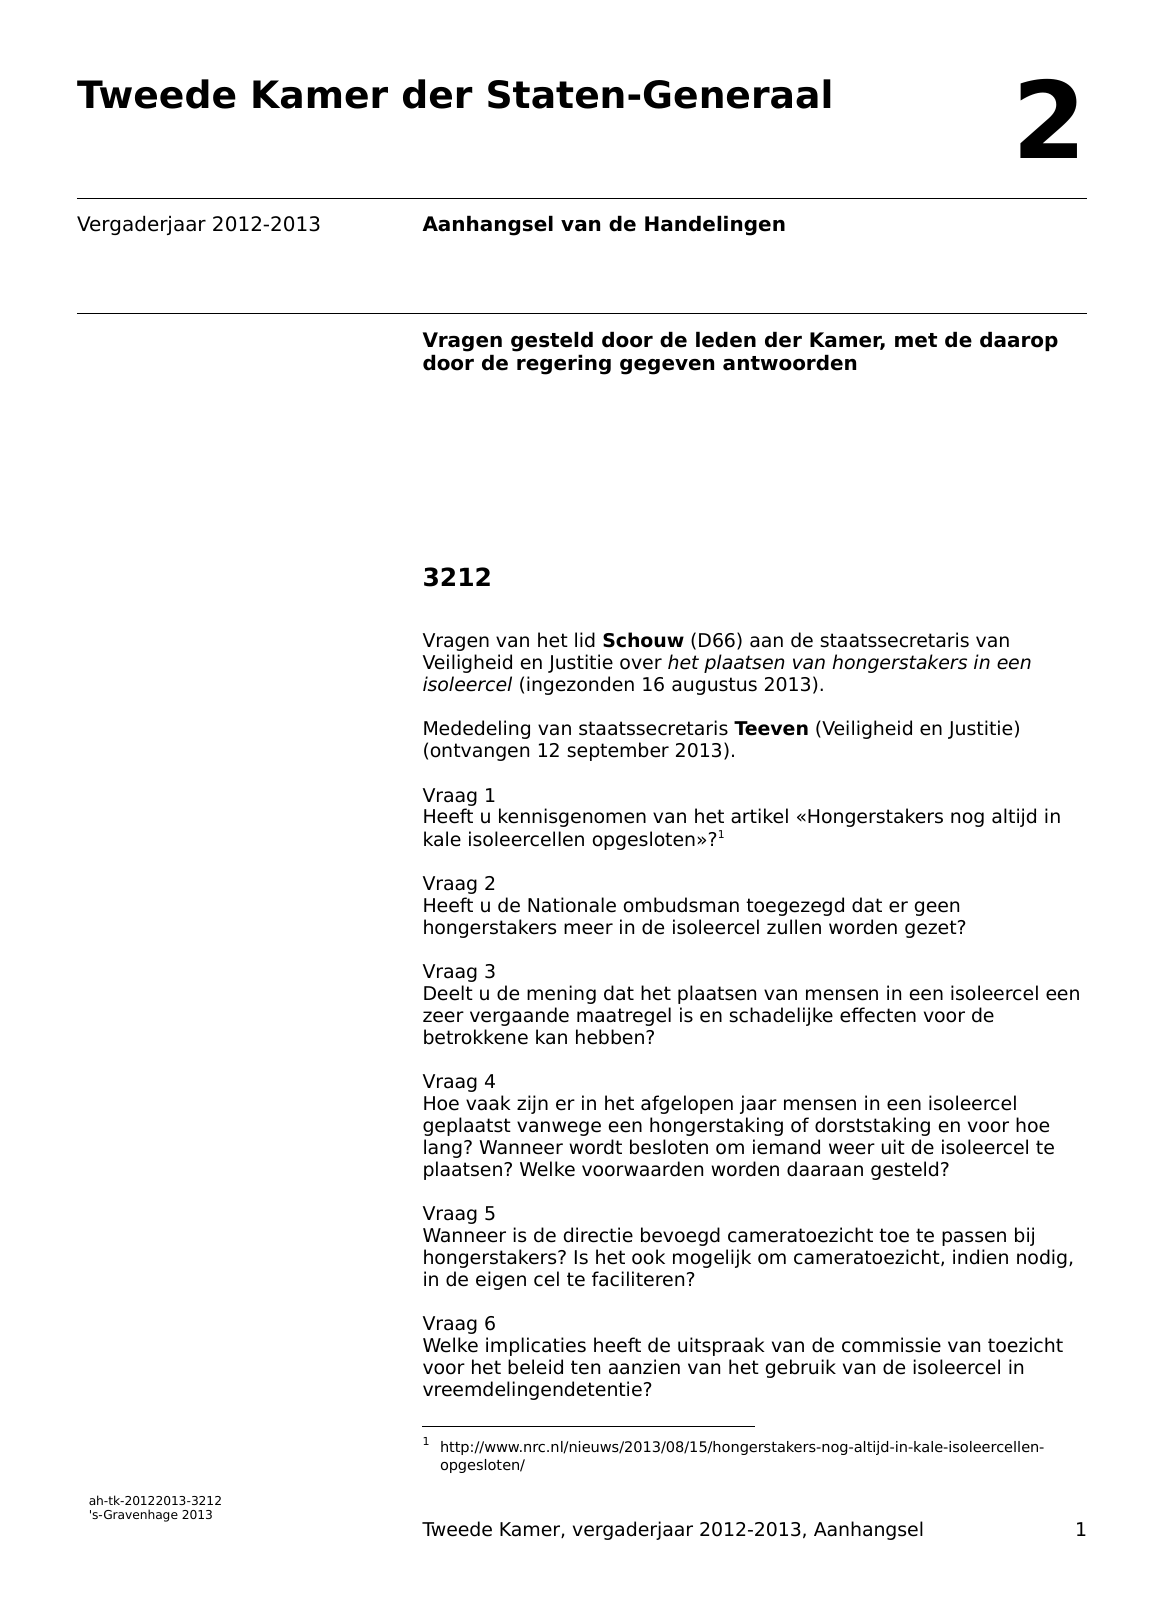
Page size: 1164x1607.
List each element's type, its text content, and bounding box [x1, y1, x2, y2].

text Welke implicaties heeft de uitspraak van de commissie van toezicht voor het beleid ten aanzien van het gebruik van de isoleercel in vreemdelingendetentie? [422, 1335, 1087, 1401]
text http://www.nrc.nl/nieuws/2013/08/15/hongerstakers-nog-altijd-in-kale-isoleercellen-opgesloten/ [422, 1435, 1087, 1474]
text Wanneer is de directie bevoegd cameratoezicht toe te passen bij hongerstakers? Is het ook mogelijk om cameratoezicht, indien nodig, in de eigen cel te faciliteren? [422, 1225, 1087, 1291]
table_header Tweede Kamer der Staten-Generaal [77, 59, 886, 198]
text ah-tk-20122013-3212 [88, 1494, 323, 1508]
text Deelt u de mening dat het plaatsen van mensen in een isoleercel een zeer vergaande maatregel is en schadelijke effecten voor de betrokkene kan hebben? [422, 983, 1087, 1049]
text Vragen van het lid Schouw (D66) aan de staatssecretaris van Veiligheid en Justitie over het plaatsen van hongerstakers in een isoleercel (ingezonden 16 augustus 2013). [422, 630, 1087, 696]
text Heeft u kennisgenomen van het artikel «Hongerstakers nog altijd in kale isoleercellen opgesloten»? [422, 806, 1087, 850]
text Mededeling van staatssecretaris Teeven (Veiligheid en Justitie) (ontvangen 12 september 2013). [422, 718, 1087, 762]
text Vraag 6 [422, 1313, 1087, 1335]
table_header 2 [886, 59, 1087, 198]
table_cell Vergaderjaar 2012-2013 [77, 199, 422, 313]
table_cell Vragen gesteld door de leden der Kamer, met de daarop door de regering gegeven antwoorden [422, 314, 1087, 375]
text Hoe vaak zijn er in het afgelopen jaar mensen in een isoleercel geplaatst vanwege een hongerstaking of dorststaking en voor hoe lang? Wanneer wordt besloten om iemand weer uit de isoleercel te plaatsen? Welke voorwaarden worden daaraan gesteld? [422, 1093, 1087, 1181]
text Vraag 4 [422, 1071, 1087, 1093]
text Vraag 5 [422, 1203, 1087, 1225]
text Vraag 2 [422, 873, 1087, 894]
text Vraag 3 [422, 961, 1087, 983]
table_cell Aanhangsel van de Handelingen [422, 199, 1087, 313]
text Vraag 1 [422, 784, 1087, 806]
text 3212 [422, 563, 1087, 592]
text Heeft u de Nationale ombudsman toegezegd dat er geen hongerstakers meer in de isoleercel zullen worden gezet? [422, 894, 1087, 938]
table_cell [77, 314, 422, 375]
text 's-Gravenhage 2013 [88, 1508, 323, 1522]
